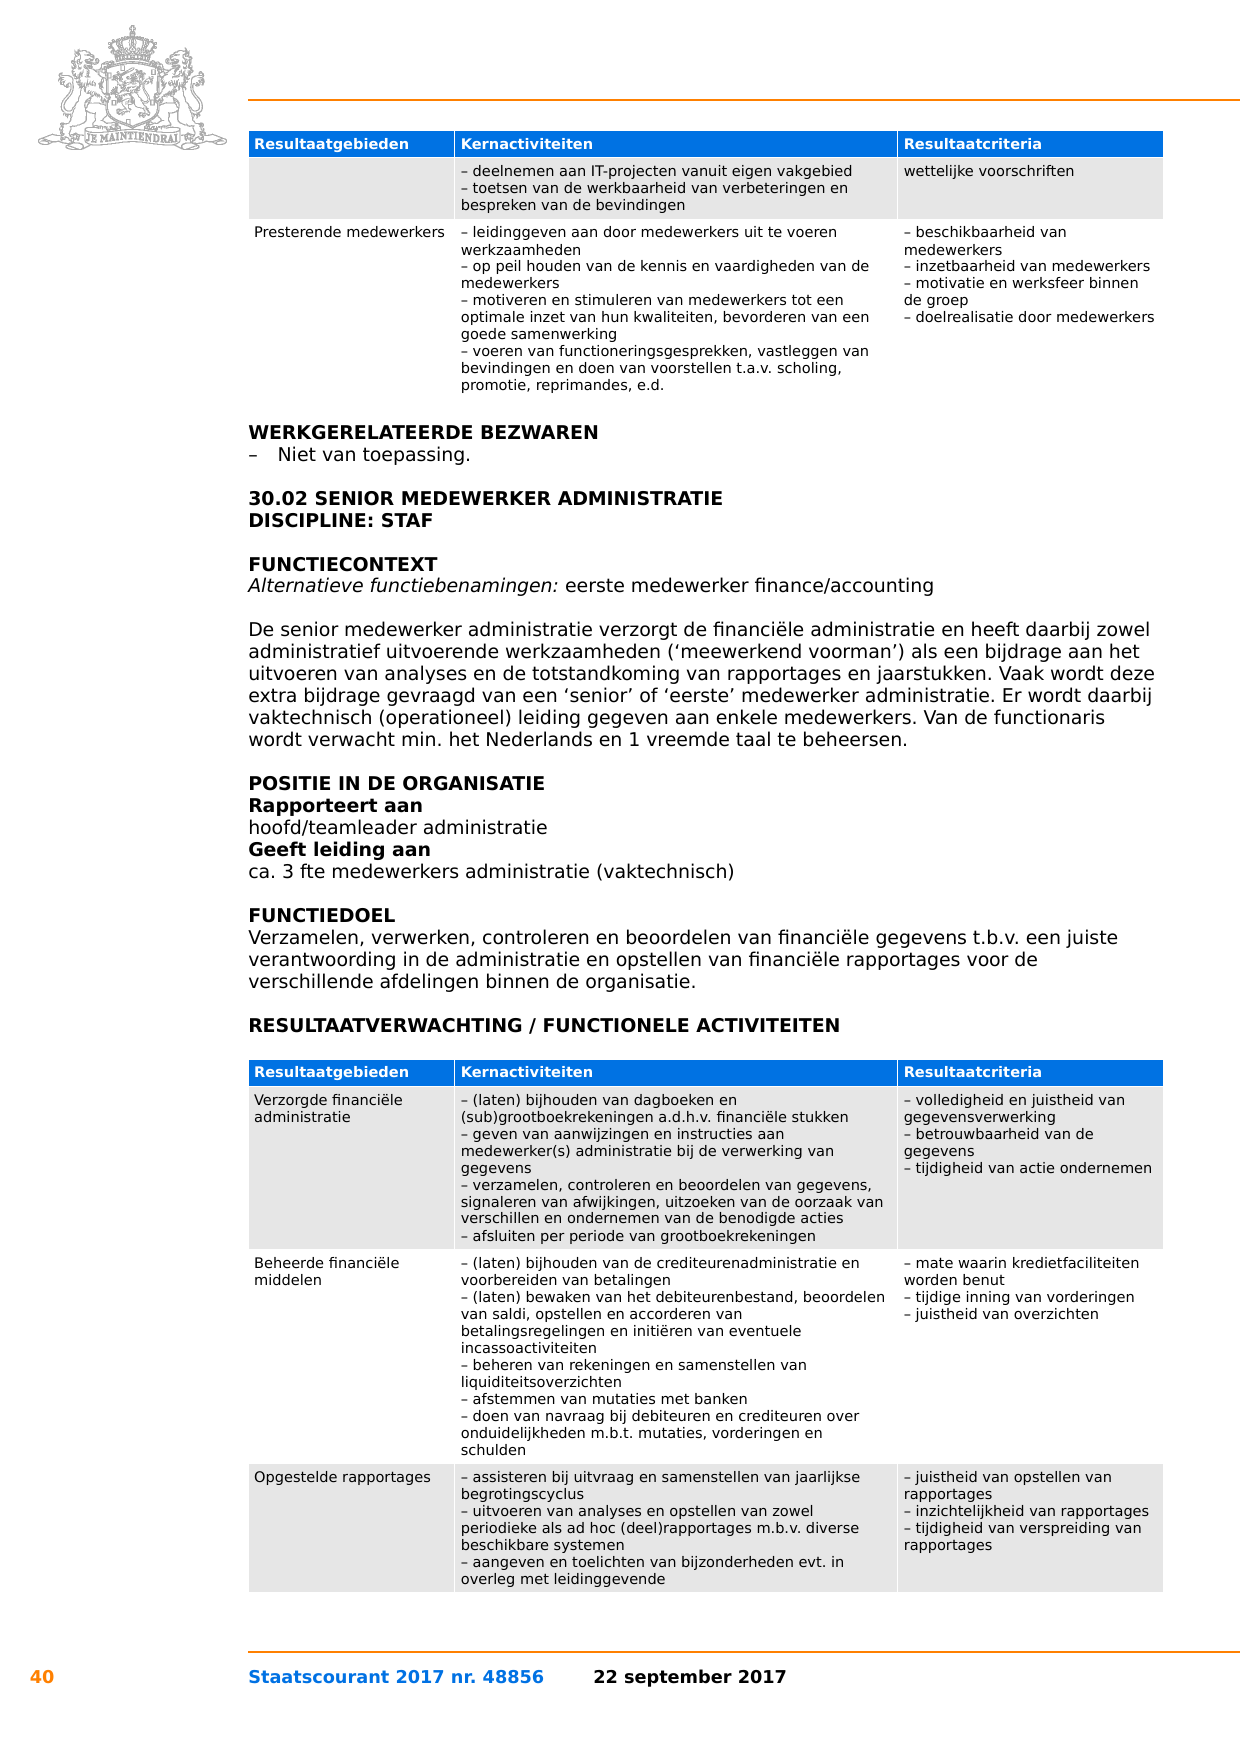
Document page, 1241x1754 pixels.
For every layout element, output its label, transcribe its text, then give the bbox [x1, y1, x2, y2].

table_cell – mate waarin kredietfaciliteiten worden benut – tijdige inning van vorderingen – juistheid van overzichten [898, 1250, 1163, 1463]
text Verzamelen, verwerken, controleren en beoordelen van financiële gegevens t.b.v. een juiste verantwoording in de administratie en opstellen van financiële rapportages voor de verschillende afdelingen binnen de organisatie. [248, 927, 1163, 993]
table_header Kernactiviteiten [455, 131, 897, 157]
text hoofd/teamleader administratie [248, 817, 1163, 839]
table_header Kernactiviteiten [455, 1060, 897, 1086]
text WERKGERELATEERDE BEZWAREN [248, 422, 1163, 444]
text DISCIPLINE: STAF [248, 509, 1163, 532]
table_header Resultaatcriteria [898, 131, 1163, 157]
table_header Resultaatgebieden [249, 1060, 454, 1086]
text – Niet van toepassing. [248, 444, 1163, 466]
text Geeft leiding aan [248, 839, 1163, 861]
table_cell Opgestelde rapportages [249, 1464, 454, 1592]
table_cell – assisteren bij uitvraag en samenstellen van jaarlijkse begrotingscyclus – uitvoeren van analyses en opstellen van zowel periodieke als ad hoc (deel)rapportages m.b.v. diverse beschikbare systemen – aangeven en toelichten van bijzonderheden evt. in overleg met leidinggevende [455, 1464, 897, 1592]
table_cell Presterende medewerkers [249, 220, 454, 399]
table_cell Verzorgde financiële administratie [249, 1087, 454, 1249]
table_cell wettelijke voorschriften [898, 158, 1163, 219]
text Alternatieve functiebenamingen: eerste medewerker finance/accounting [248, 575, 1163, 597]
table_header Resultaatcriteria [898, 1060, 1163, 1086]
text 30.02 SENIOR MEDEWERKER ADMINISTRATIE [248, 488, 1163, 509]
text FUNCTIEDOEL [248, 905, 1163, 927]
text ca. 3 fte medewerkers administratie (vaktechnisch) [248, 861, 1163, 883]
table_cell Beheerde financiële middelen [249, 1250, 454, 1463]
text POSITIE IN DE ORGANISATIE [248, 773, 1163, 795]
table_cell [249, 158, 454, 219]
text RESULTAATVERWACHTING / FUNCTIONELE ACTIVITEITEN [248, 1014, 1163, 1037]
text De senior medewerker administratie verzorgt de financiële administratie en heeft daarbij zowel administratief uitvoerende werkzaamheden (‘meewerkend voorman’) als een bijdrage aan het uitvoeren van analyses en de totstandkoming van rapportages en jaarstukken. Vaak wordt deze extra bijdrage gevraagd van een ‘senior’ of ‘eerste’ medewerker administratie. Er wordt daarbij vaktechnisch (operationeel) leiding gegeven aan enkele medewerkers. Van de functionaris wordt verwacht min. het Nederlands en 1 vreemde taal te beheersen. [248, 619, 1163, 751]
text FUNCTIECONTEXT [248, 553, 1163, 575]
text Rapporteert aan [248, 795, 1163, 817]
table_cell – juistheid van opstellen van rapportages – inzichtelijkheid van rapportages – tijdigheid van verspreiding van rapportages [898, 1464, 1163, 1592]
table_cell – beschikbaarheid van medewerkers – inzetbaarheid van medewerkers – motivatie en werksfeer binnen de groep – doelrealisatie door medewerkers [898, 220, 1163, 399]
table_cell – (laten) bijhouden van dagboeken en (sub)grootboekrekeningen a.d.h.v. financiële stukken – geven van aanwijzingen en instructies aan medewerker(s) administratie bij de verwerking van gegevens – verzamelen, controleren en beoordelen van gegevens, signaleren van afwijkingen, uitzoeken van de oorzaak van verschillen en ondernemen van de benodigde acties – afsluiten per periode van grootboekrekeningen [455, 1087, 897, 1249]
table_cell – volledigheid en juistheid van gegevensverwerking – betrouwbaarheid van de gegevens – tijdigheid van actie ondernemen [898, 1087, 1163, 1249]
table_cell – leidinggeven aan door medewerkers uit te voeren werkzaamheden – op peil houden van de kennis en vaardigheden van de medewerkers – motiveren en stimuleren van medewerkers tot een optimale inzet van hun kwaliteiten, bevorderen van een goede samenwerking – voeren van functioneringsgesprekken, vastleggen van bevindingen en doen van voorstellen t.a.v. scholing, promotie, reprimandes, e.d. [455, 220, 897, 399]
table_cell – deelnemen aan IT-projecten vanuit eigen vakgebied – toetsen van de werkbaarheid van verbeteringen en bespreken van de bevindingen [455, 158, 897, 219]
table_cell – (laten) bijhouden van de crediteurenadministratie en voorbereiden van betalingen – (laten) bewaken van het debiteurenbestand, beoordelen van saldi, opstellen en accorderen van betalingsregelingen en initiëren van eventuele incassoactiviteiten – beheren van rekeningen en samenstellen van liquiditeitsoverzichten – afstemmen van mutaties met banken – doen van navraag bij debiteuren en crediteuren over onduidelijkheden m.b.t. mutaties, vorderingen en schulden [455, 1250, 897, 1463]
table_header Resultaatgebieden [249, 131, 454, 157]
picture [38, 25, 227, 150]
